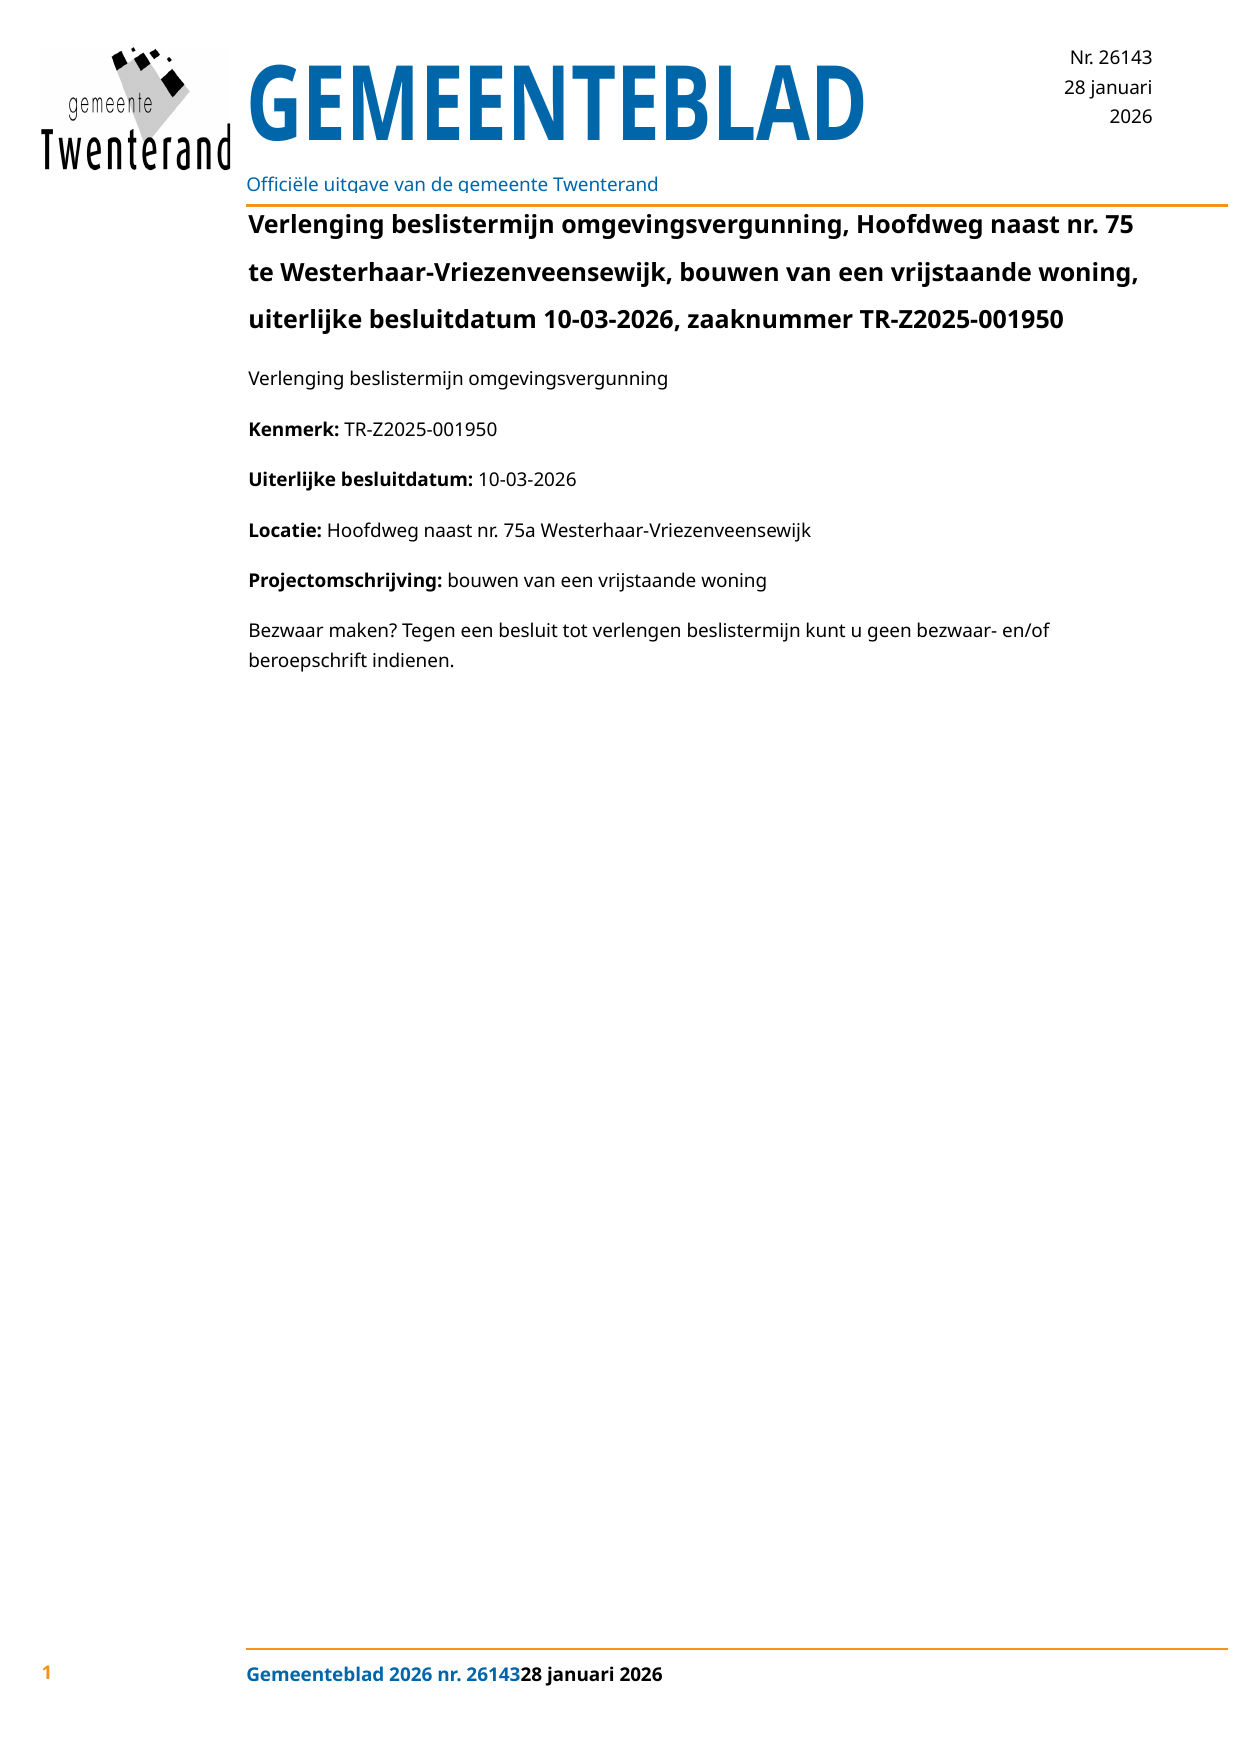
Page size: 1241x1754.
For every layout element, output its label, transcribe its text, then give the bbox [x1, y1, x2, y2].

text Uiterlijke besluitdatum: 10-03-2026 [248, 466, 1152, 492]
text Verlenging beslistermijn omgevingsvergunning, Hoofdweg naast nr. 75 te Westerhaar-Vriezenveensewijk, bouwen van een vrijstaande woning, uiterlijke besluitdatum 10-03-2026, zaaknummer TR-Z2025-001950 [248, 207, 1152, 336]
text Projectomschrijving: bouwen van een vrijstaande woning [248, 567, 1152, 593]
text Bezwaar maken? Tegen een besluit tot verlengen beslistermijn kunt u geen bezwaar- en/of beroepschrift indienen. [248, 618, 1152, 673]
text Kenmerk: TR-Z2025-001950 [248, 416, 1152, 442]
picture [41, 47, 231, 172]
text Verlenging beslistermijn omgevingsvergunning [248, 366, 1152, 391]
text Locatie: Hoofdweg naast nr. 75a Westerhaar-Vriezenveensewijk [248, 517, 1152, 542]
